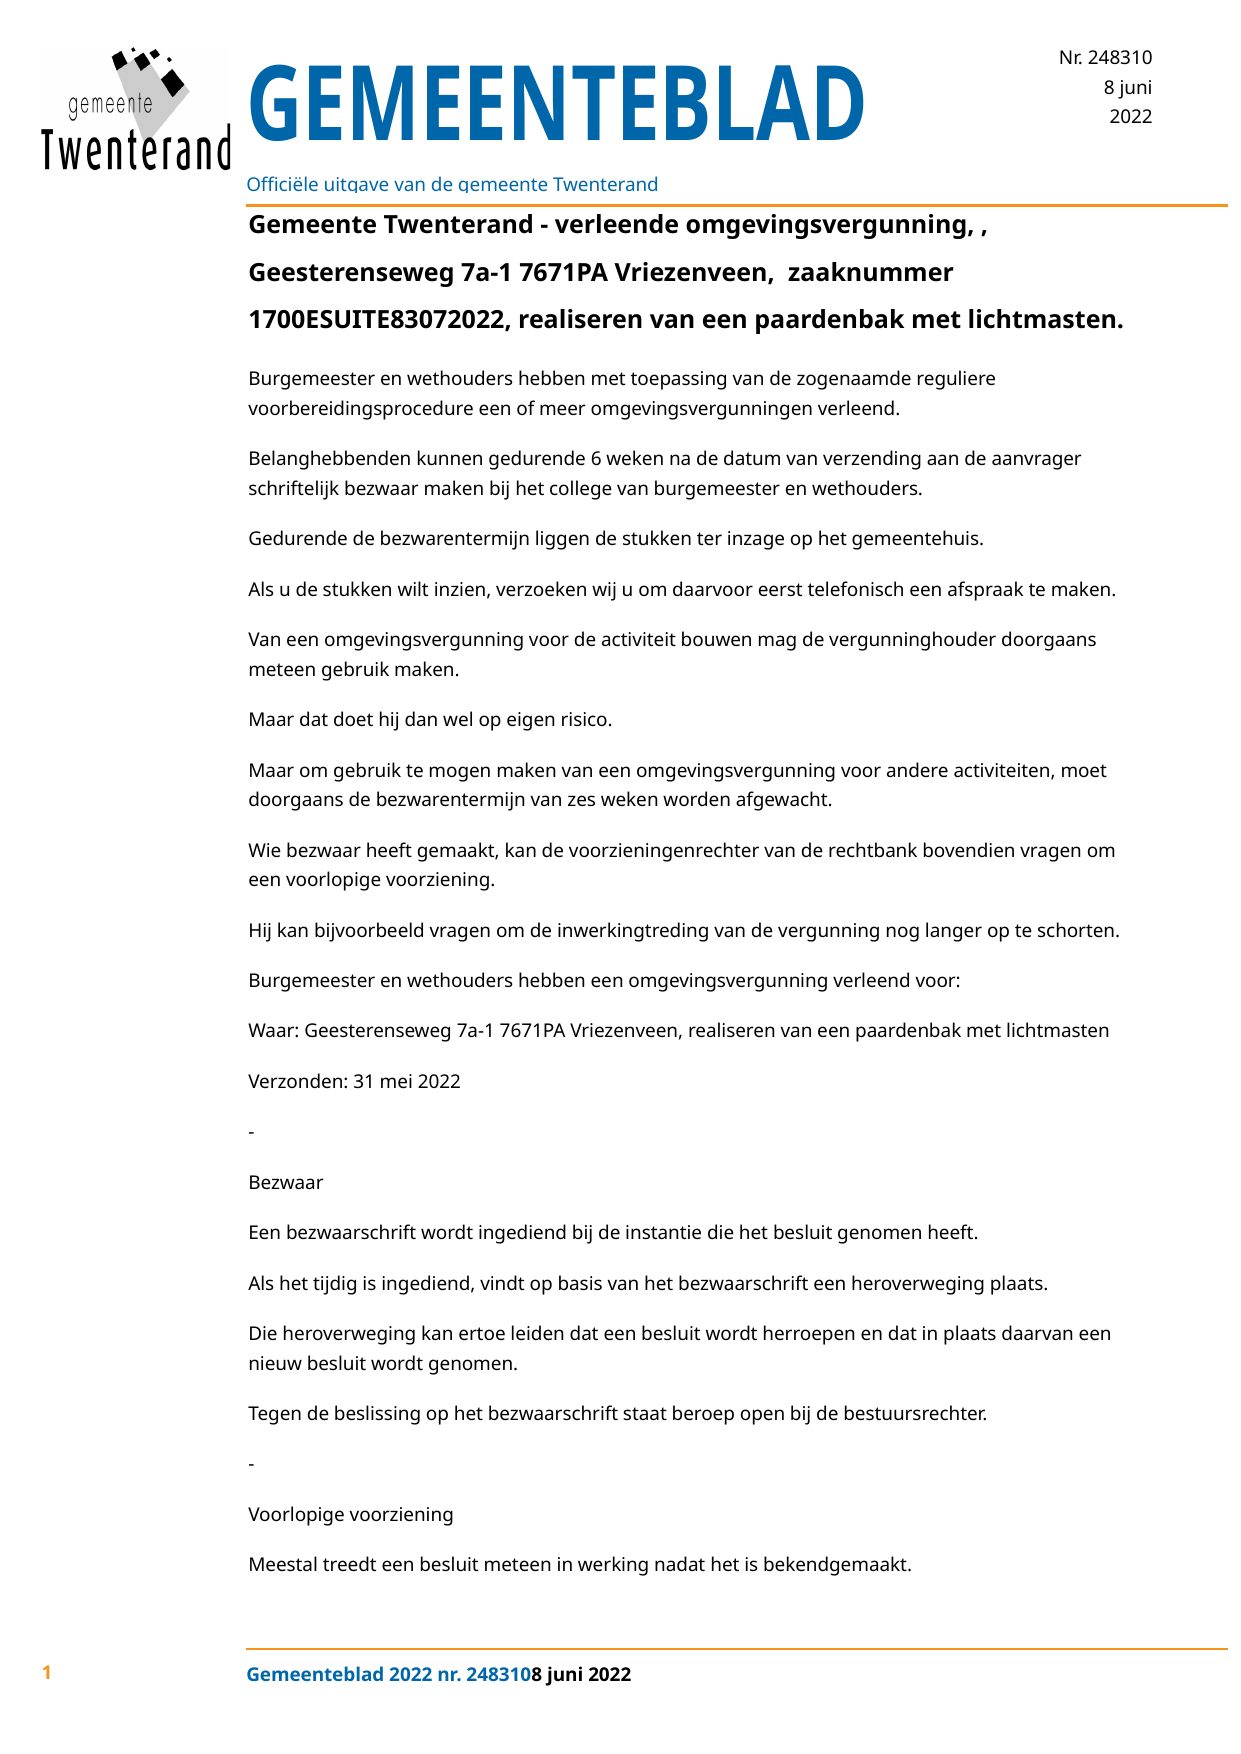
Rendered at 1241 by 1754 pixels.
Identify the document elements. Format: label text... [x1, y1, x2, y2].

text Maar dat doet hij dan wel op eigen risico. [248, 706, 1152, 732]
text Waar: Geesterenseweg 7a-1 7671PA Vriezenveen, realiseren van een paardenbak met lichtmasten [248, 1018, 1152, 1043]
text Wie bezwaar heeft gemaakt, kan de voorzieningenrechter van de rechtbank bovendien vragen om een voorlopige voorziening. [248, 837, 1152, 892]
text Burgemeester en wethouders hebben met toepassing van de zogenaamde reguliere voorbereidingsprocedure een of meer omgevingsvergunningen verleend. [248, 366, 1152, 421]
text Een bezwaarschrift wordt ingediend bij de instantie die het besluit genomen heeft. [248, 1219, 1152, 1245]
text Verzonden: 31 mei 2022 [248, 1068, 1152, 1094]
text - [248, 1451, 1152, 1476]
text Bezwaar [248, 1169, 1152, 1194]
text Als u de stukken wilt inzien, verzoeken wij u om daarvoor eerst telefonisch een afspraak te maken. [248, 576, 1152, 602]
text Die heroverweging kan ertoe leiden dat een besluit wordt herroepen en dat in plaats daarvan een nieuw besluit wordt genomen. [248, 1320, 1152, 1375]
text Gedurende de bezwarentermijn liggen de stukken ter inzage op het gemeentehuis. [248, 526, 1152, 551]
text Belanghebbenden kunnen gedurende 6 weken na de datum van verzending aan de aanvrager schriftelijk bezwaar maken bij het college van burgemeester en wethouders. [248, 446, 1152, 501]
text Voorlopige voorziening [248, 1501, 1152, 1527]
text Maar om gebruik te mogen maken van een omgevingsvergunning voor andere activiteiten, moet doorgaans de bezwarentermijn van zes weken worden afgewacht. [248, 757, 1152, 812]
text Van een omgevingsvergunning voor de activiteit bouwen mag de vergunninghouder doorgaans meteen gebruik maken. [248, 626, 1152, 682]
text Als het tijdig is ingediend, vindt op basis van het bezwaarschrift een heroverweging plaats. [248, 1270, 1152, 1295]
text Gemeente Twenterand - verleende omgevingsvergunning, , Geesterenseweg 7a-1 7671PA Vriezenveen, zaaknummer 1700ESUITE83072022, realiseren van een paardenbak met lichtmasten. [248, 207, 1152, 336]
text Burgemeester en wethouders hebben een omgevingsvergunning verleend voor: [248, 967, 1152, 993]
picture [41, 47, 231, 172]
text - [248, 1118, 1152, 1144]
text Tegen de beslissing op het bezwaarschrift staat beroep open bij de bestuursrechter. [248, 1400, 1152, 1426]
text Hij kan bijvoorbeeld vragen om de inwerkingtreding van de vergunning nog langer op te schorten. [248, 917, 1152, 942]
text Meestal treedt een besluit meteen in werking nadat het is bekendgemaakt. [248, 1551, 1152, 1577]
